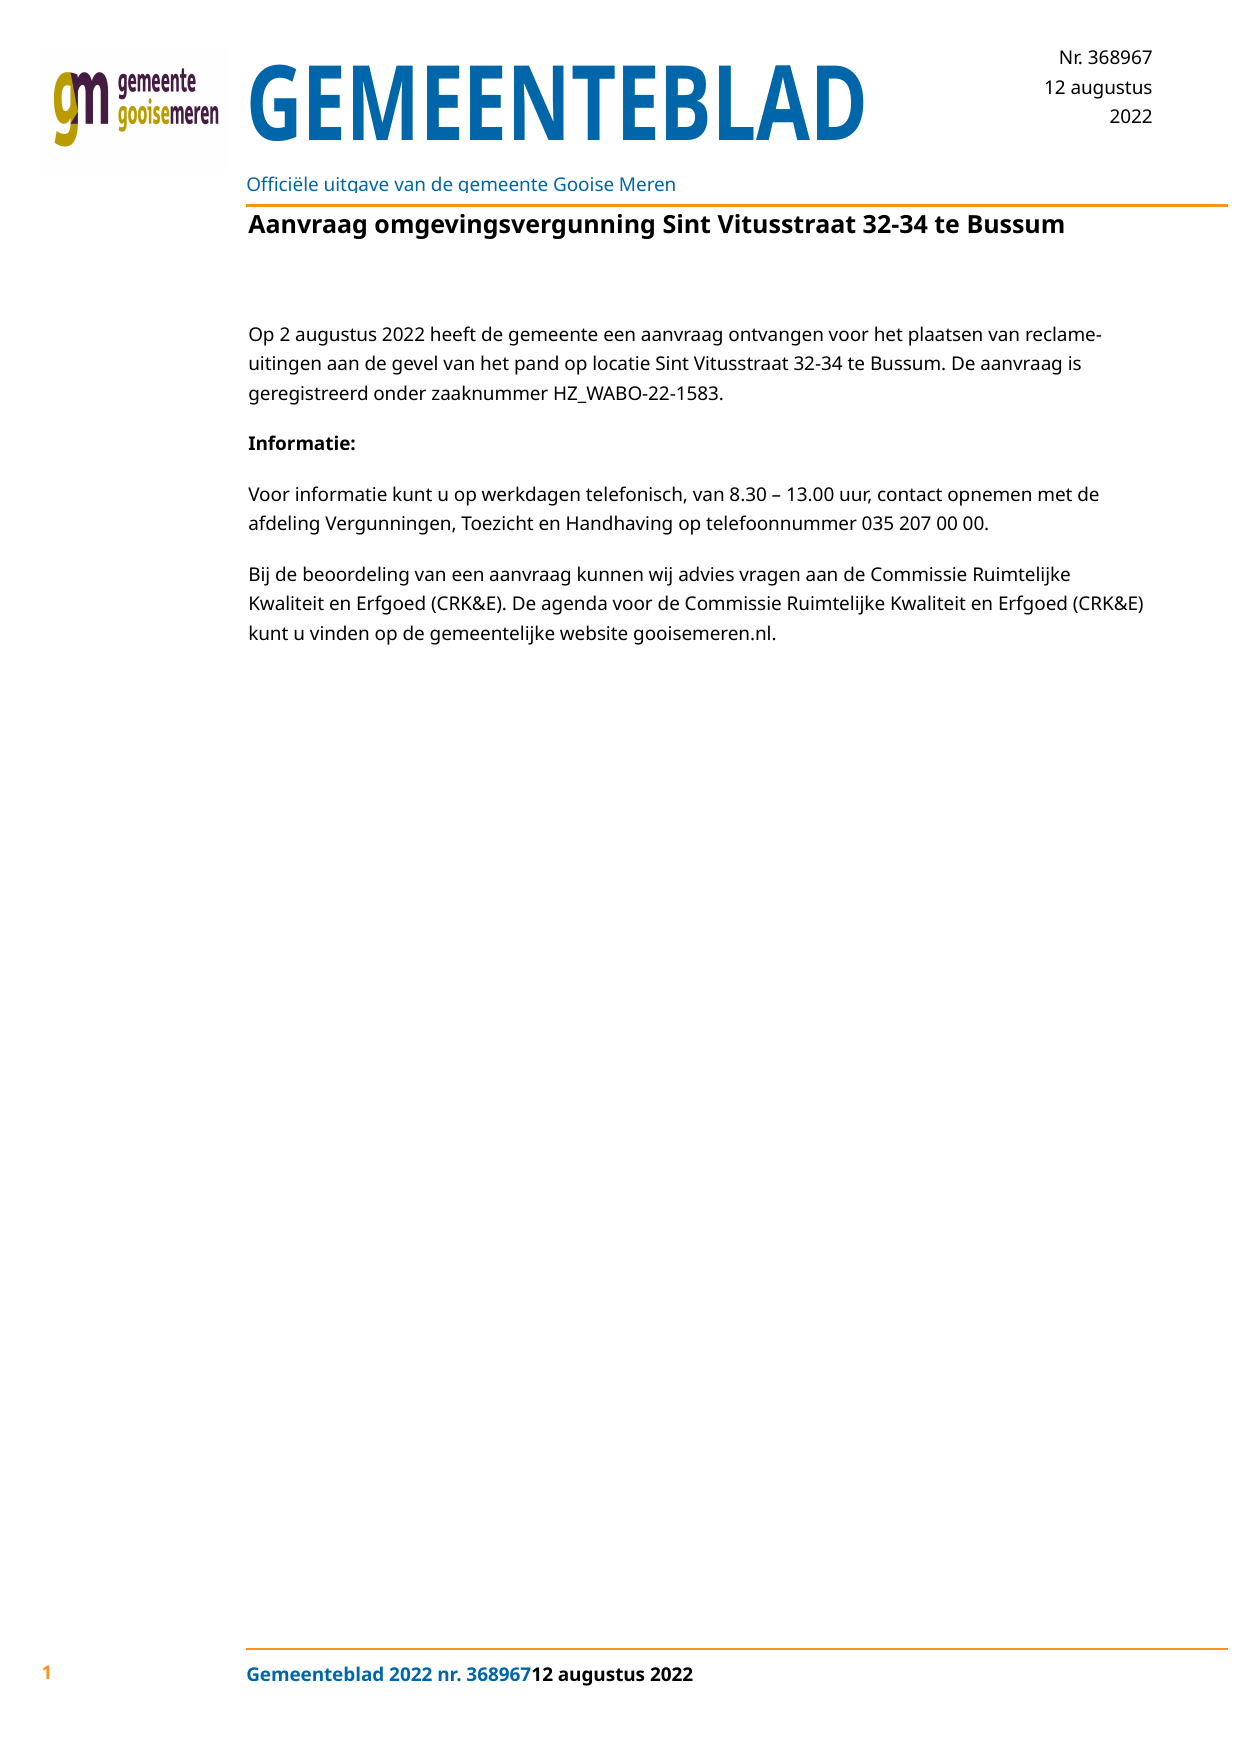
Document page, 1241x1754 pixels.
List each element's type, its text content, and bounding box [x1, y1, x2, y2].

text Bij de beoordeling van een aanvraag kunnen wij advies vragen aan de Commissie Ruimtelijke Kwaliteit en Erfgoed (CRK&E). De agenda voor de Commissie Ruimtelijke Kwaliteit en Erfgoed (CRK&E) kunt u vinden op de gemeentelijke website gooisemeren.nl. [248, 561, 1152, 646]
text Voor informatie kunt u op werkdagen telefonisch, van 8.30 – 13.00 uur, contact opnemen met de afdeling Vergunningen, Toezicht en Handhaving op telefoonnummer 035 207 00 00. [248, 481, 1152, 536]
picture [41, 47, 231, 172]
text Op 2 augustus 2022 heeft de gemeente een aanvraag ontvangen voor het plaatsen van reclame-uitingen aan de gevel van het pand op locatie Sint Vitusstraat 32-34 te Bussum. De aanvraag is geregistreerd onder zaaknummer HZ_WABO-22-1583. [248, 321, 1152, 406]
text Aanvraag omgevingsvergunning Sint Vitusstraat 32-34 te Bussum [248, 207, 1152, 241]
text Informatie: [248, 430, 1152, 456]
